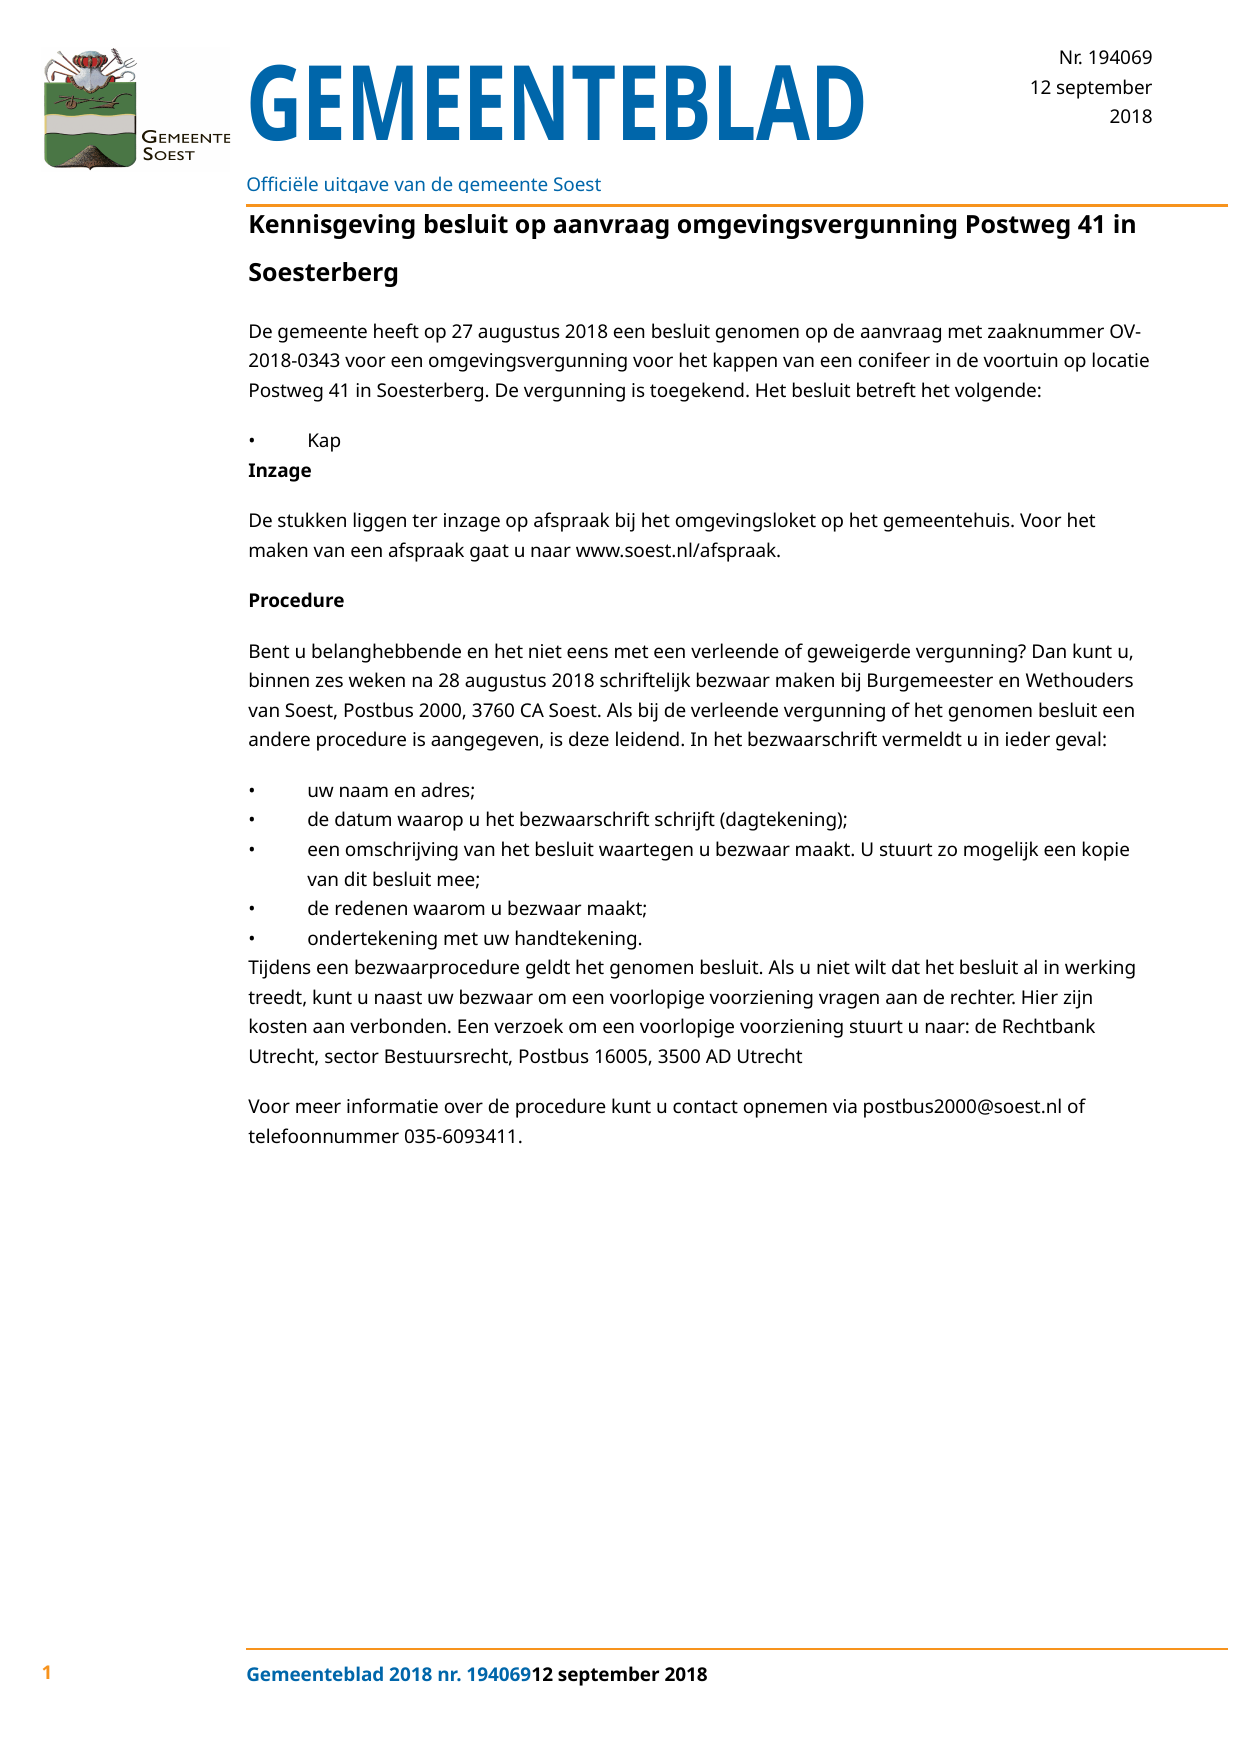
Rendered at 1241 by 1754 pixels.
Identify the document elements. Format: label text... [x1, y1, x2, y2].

text Bent u belanghebbende en het niet eens met een verleende of geweigerde vergunning? Dan kunt u, binnen zes weken na 28 augustus 2018 schriftelijk bezwaar maken bij Burgemeester en Wethouders van Soest, Postbus 2000, 3760 CA Soest. Als bij de verleende vergunning of het genomen besluit een andere procedure is aangegeven, is deze leidend. In het bezwaarschrift vermeldt u in ieder geval: [248, 638, 1152, 752]
text Voor meer informatie over de procedure kunt u contact opnemen via postbus2000@soest.nl of telefoonnummer 035-6093411. [248, 1094, 1152, 1149]
text Kennisgeving besluit op aanvraag omgevingsvergunning Postweg 41 in Soesterberg [248, 207, 1152, 288]
list Kap [248, 427, 1152, 453]
text Inzage [248, 457, 1152, 483]
list de redenen waarom u bezwaar maakt; [248, 895, 1152, 921]
list een omschrijving van het besluit waartegen u bezwaar maakt. U stuurt zo mogelijk een kopie van dit besluit mee; [248, 836, 1152, 892]
list uw naam en adres; [248, 777, 1152, 803]
list ondertekening met uw handtekening. [248, 925, 1152, 951]
list de datum waarop u het bezwaarschrift schrijft (dagtekening); [248, 807, 1152, 832]
text De stukken liggen ter inzage op afspraak bij het omgevingsloket op het gemeentehuis. Voor het maken van een afspraak gaat u naar www.soest.nl/afspraak. [248, 507, 1152, 563]
text Tijdens een bezwaarprocedure geldt het genomen besluit. Als u niet wilt dat het besluit al in werking treedt, kunt u naast uw bezwaar om een voorlopige voorziening vragen aan de rechter. Hier zijn kosten aan verbonden. Een verzoek om een voorlopige voorziening stuurt u naar: de Rechtbank Utrecht, sector Bestuursrecht, Postbus 16005, 3500 AD Utrecht [248, 954, 1152, 1069]
picture [41, 47, 231, 172]
text De gemeente heeft op 27 augustus 2018 een besluit genomen op de aanvraag met zaaknummer OV-2018-0343 voor een omgevingsvergunning voor het kappen van een conifeer in de voortuin op locatie Postweg 41 in Soesterberg. De vergunning is toegekend. Het besluit betreft het volgende: [248, 318, 1152, 403]
text Procedure [248, 587, 1152, 613]
